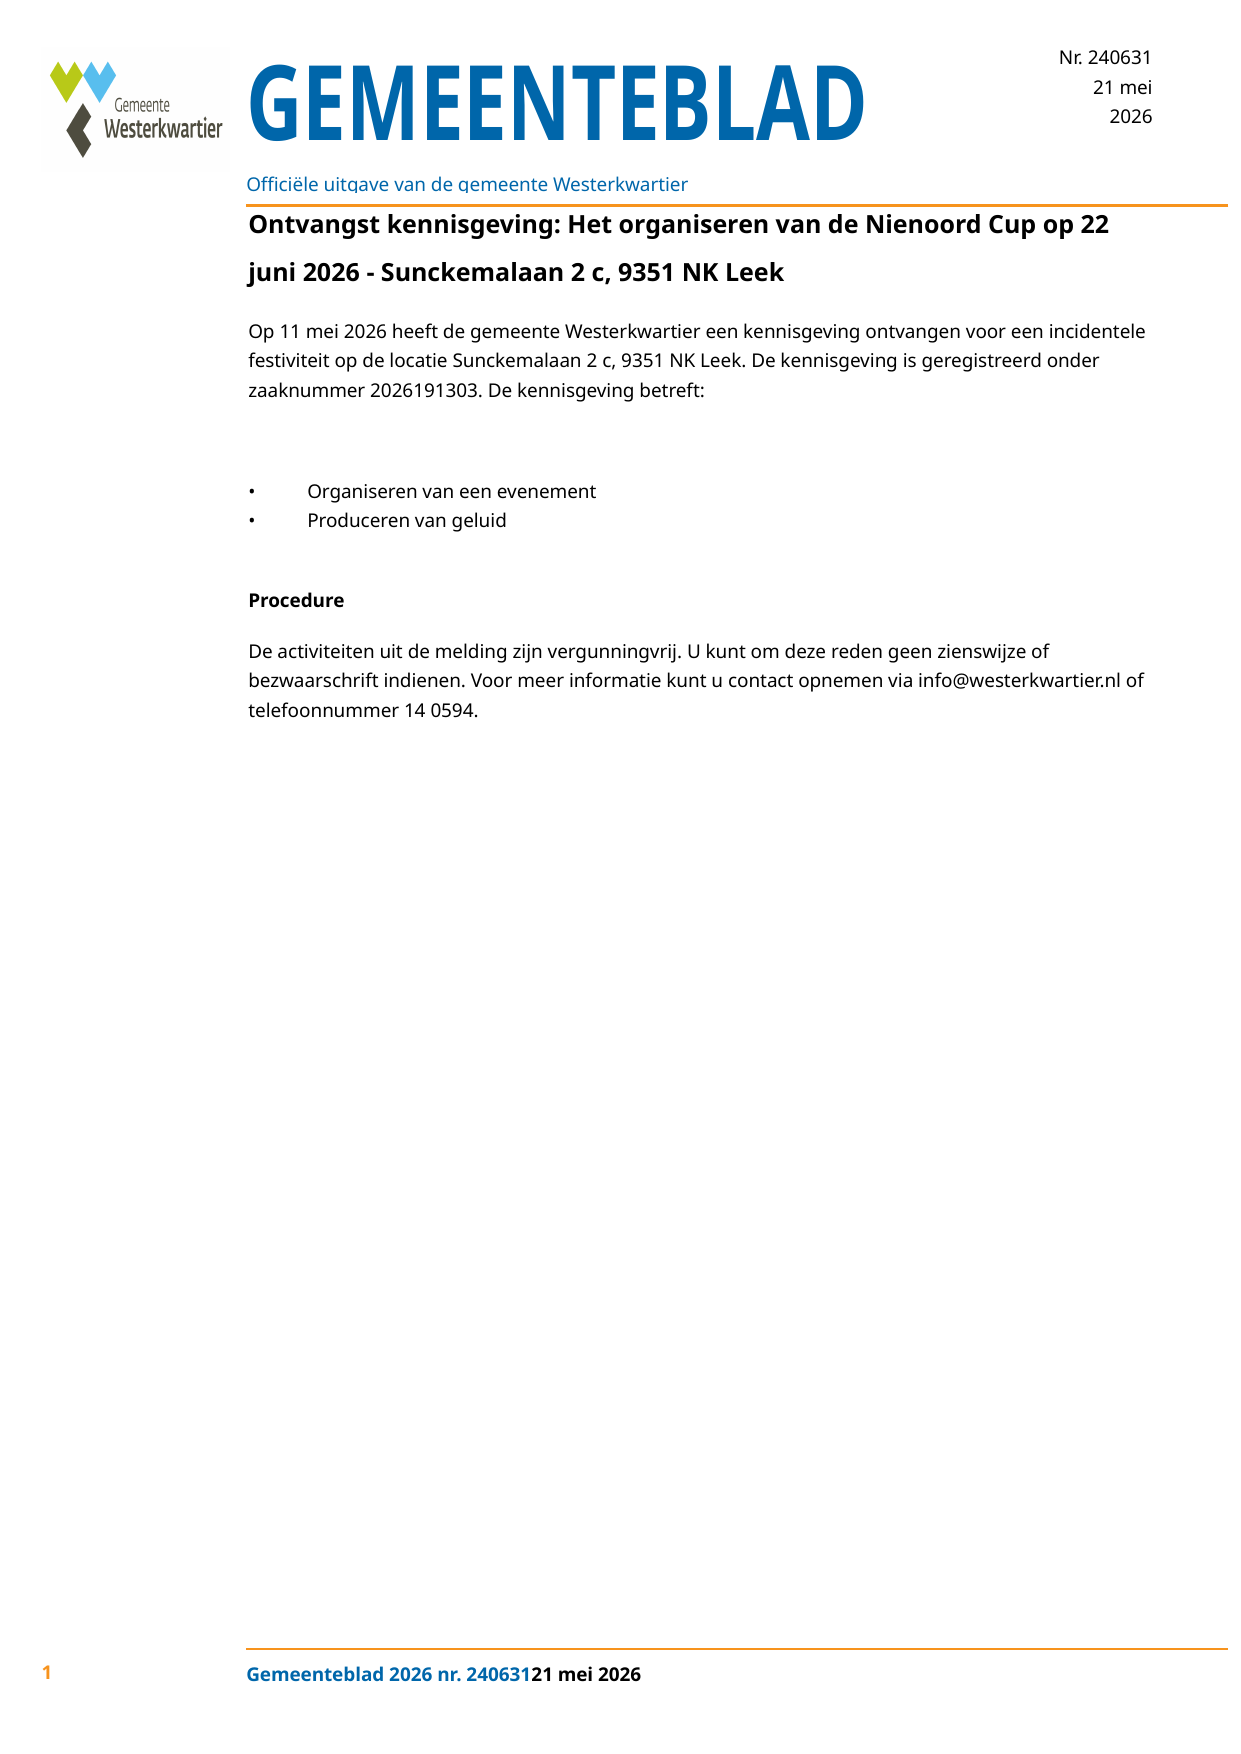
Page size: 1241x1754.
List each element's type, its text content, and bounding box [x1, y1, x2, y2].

list Produceren van geluid [248, 507, 1152, 533]
list Organiseren van een evenement [248, 478, 1152, 504]
text De activiteiten uit de melding zijn vergunningvrij. U kunt om deze reden geen zienswijze of bezwaarschrift indienen. Voor meer informatie kunt u contact opnemen via info@westerkwartier.nl of telefoonnummer 14 0594. [248, 638, 1152, 723]
text Ontvangst kennisgeving: Het organiseren van de Nienoord Cup op 22 juni 2026 - Sunckemalaan 2 c, 9351 NK Leek [248, 207, 1152, 288]
picture [41, 47, 231, 172]
text Op 11 mei 2026 heeft de gemeente Westerkwartier een kennisgeving ontvangen voor een incidentele festiviteit op de locatie Sunckemalaan 2 c, 9351 NK Leek. De kennisgeving is geregistreerd onder zaaknummer 2026191303. De kennisgeving betreft: [248, 318, 1152, 403]
text Procedure [248, 587, 1152, 613]
